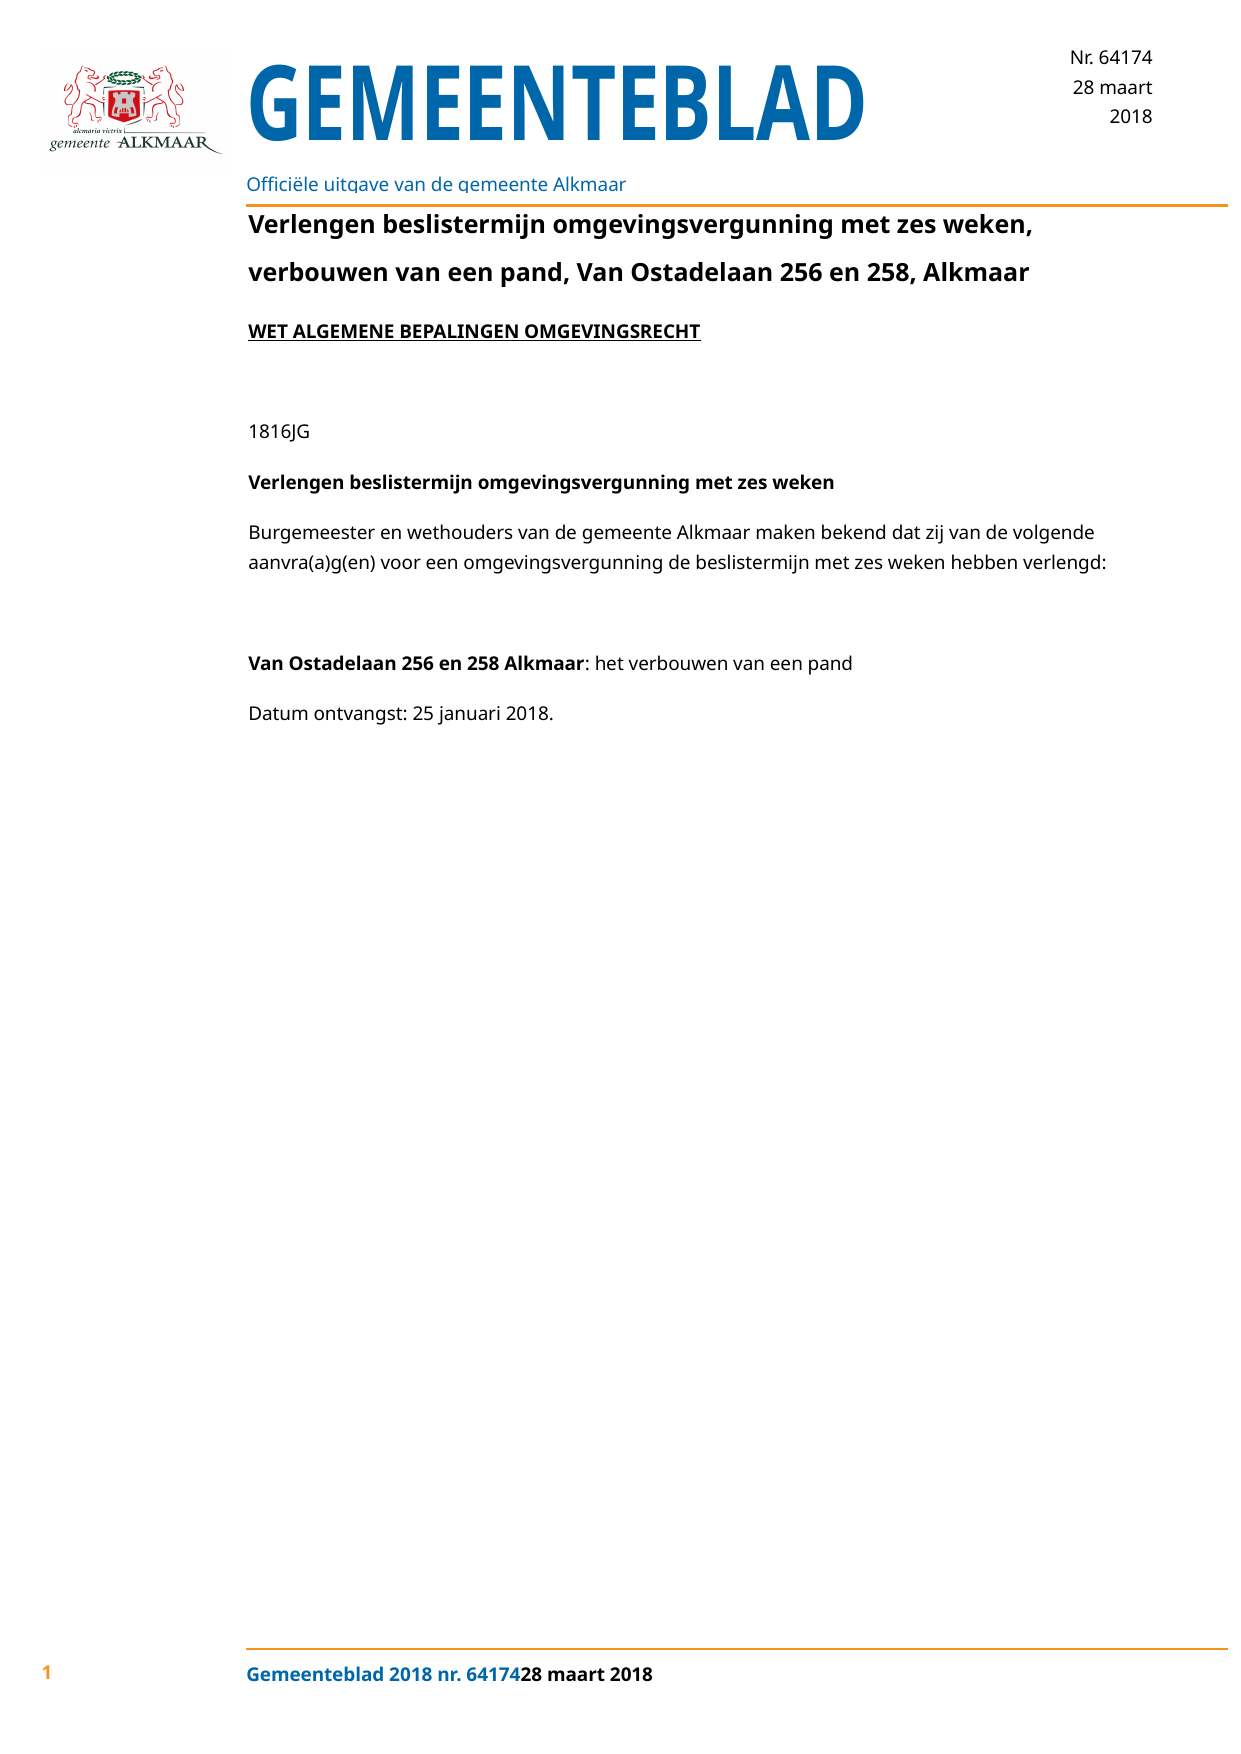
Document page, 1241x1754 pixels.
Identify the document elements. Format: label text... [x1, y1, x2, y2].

text Verlengen beslistermijn omgevingsvergunning met zes weken, verbouwen van een pand, Van Ostadelaan 256 en 258, Alkmaar [248, 207, 1152, 288]
text Burgemeester en wethouders van de gemeente Alkmaar maken bekend dat zij van de volgende aanvra(a)g(en) voor een omgevingsvergunning de beslistermijn met zes weken hebben verlengd: [248, 519, 1152, 575]
text WET ALGEMENE BEPALINGEN OMGEVINGSRECHT [248, 318, 1152, 344]
text Datum ontvangst: 25 januari 2018. [248, 700, 1152, 726]
picture [41, 47, 231, 172]
text Van Ostadelaan 256 en 258 Alkmaar: het verbouwen van een pand [248, 650, 1152, 676]
text Verlengen beslistermijn omgevingsvergunning met zes weken [248, 469, 1152, 495]
text 1816JG [248, 419, 1152, 444]
